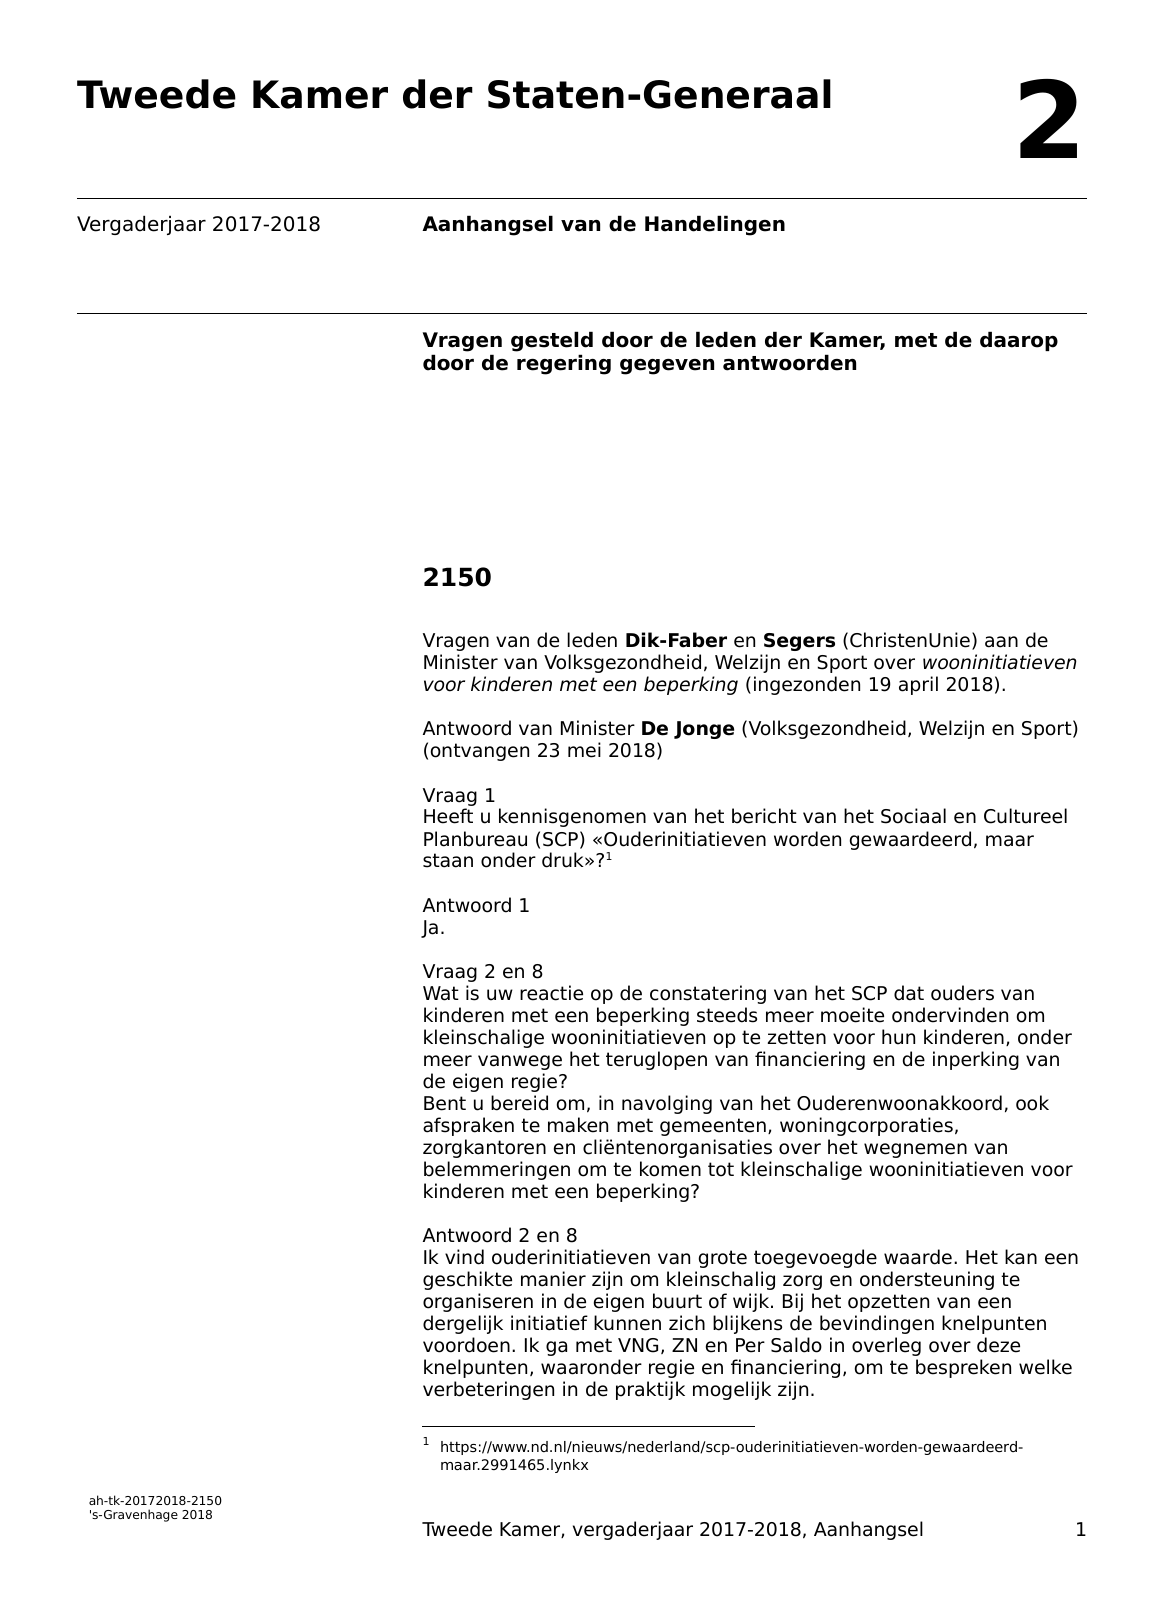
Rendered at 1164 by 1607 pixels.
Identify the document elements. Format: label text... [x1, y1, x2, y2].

text 2150 [422, 563, 1087, 592]
table_header Tweede Kamer der Staten-Generaal [77, 59, 886, 198]
table_cell Vergaderjaar 2017-2018 [77, 199, 422, 313]
text ah-tk-20172018-2150 [88, 1494, 323, 1508]
text Antwoord van Minister De Jonge (Volksgezondheid, Welzijn en Sport) (ontvangen 23 mei 2018) [422, 718, 1087, 762]
text Antwoord 2 en 8 [422, 1225, 1087, 1247]
text Antwoord 1 [422, 894, 1087, 917]
text Ja. [422, 917, 1087, 938]
text Heeft u kennisgenomen van het bericht van het Sociaal en Cultureel Planbureau (SCP) «Ouderinitiatieven worden gewaardeerd, maar staan onder druk»? [422, 806, 1087, 872]
text Ik vind ouderinitiatieven van grote toegevoegde waarde. Het kan een geschikte manier zijn om kleinschalig zorg en ondersteuning te organiseren in de eigen buurt of wijk. Bij het opzetten van een dergelijk initiatief kunnen zich blijkens de bevindingen knelpunten voordoen. Ik ga met VNG, ZN en Per Saldo in overleg over deze knelpunten, waaronder regie en financiering, om te bespreken welke verbeteringen in de praktijk mogelijk zijn. [422, 1247, 1087, 1401]
text Wat is uw reactie op de constatering van het SCP dat ouders van kinderen met een beperking steeds meer moeite ondervinden om kleinschalige wooninitiatieven op te zetten voor hun kinderen, onder meer vanwege het teruglopen van financiering en de inperking van de eigen regie? [422, 983, 1087, 1093]
table_cell Vragen gesteld door de leden der Kamer, met de daarop door de regering gegeven antwoorden [422, 314, 1087, 375]
text Vraag 1 [422, 784, 1087, 806]
text https://www.nd.nl/nieuws/nederland/scp-ouderinitiatieven-worden-gewaardeerd-maar.2991465.lynkx [422, 1435, 1087, 1474]
text Vragen van de leden Dik-Faber en Segers (ChristenUnie) aan de Minister van Volksgezondheid, Welzijn en Sport over wooninitiatieven voor kinderen met een beperking (ingezonden 19 april 2018). [422, 630, 1087, 696]
table_header 2 [886, 59, 1087, 198]
text 's-Gravenhage 2018 [88, 1508, 323, 1522]
table_cell [77, 314, 422, 375]
text Bent u bereid om, in navolging van het Ouderenwoonakkoord, ook afspraken te maken met gemeenten, woningcorporaties, zorgkantoren en cliëntenorganisaties over het wegnemen van belemmeringen om te komen tot kleinschalige wooninitiatieven voor kinderen met een beperking? [422, 1093, 1087, 1202]
text Vraag 2 en 8 [422, 961, 1087, 983]
table_cell Aanhangsel van de Handelingen [422, 199, 1087, 313]
